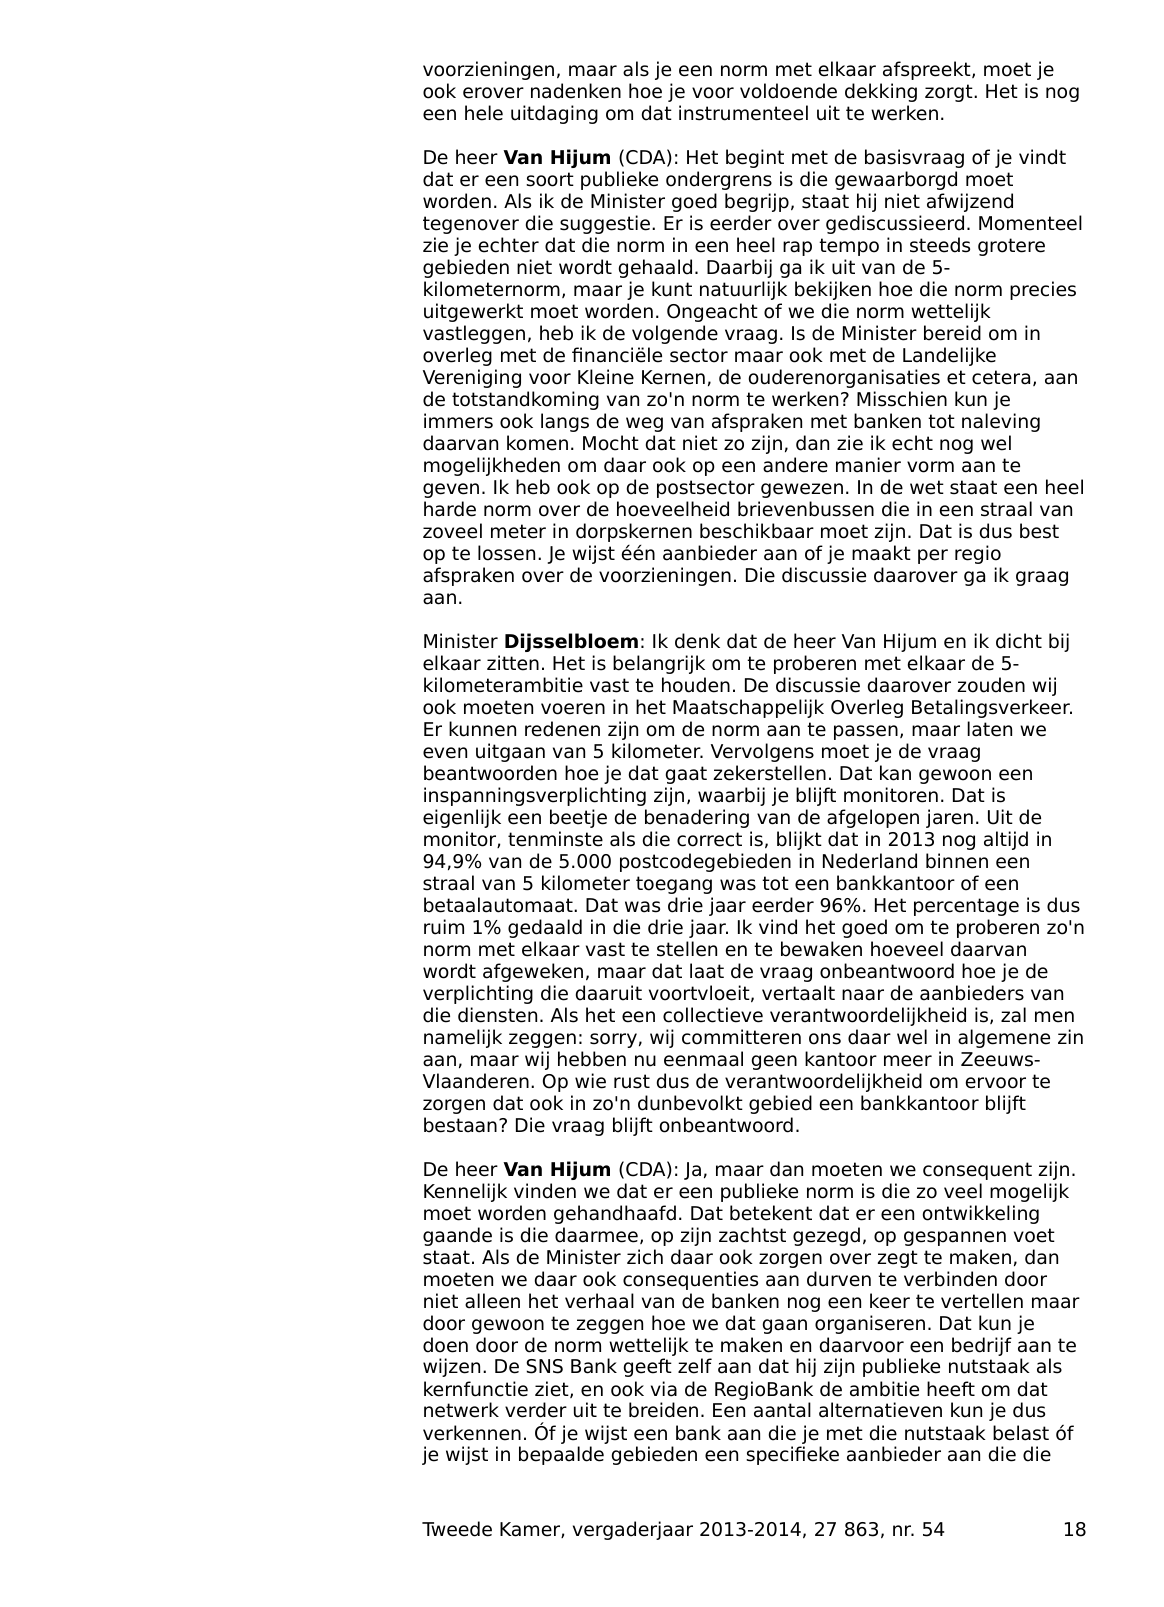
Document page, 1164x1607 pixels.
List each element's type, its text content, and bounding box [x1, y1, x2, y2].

text De heer Van Hijum (CDA): Het begint met de basisvraag of je vindt dat er een soort publieke ondergrens is die gewaarborgd moet worden. Als ik de Minister goed begrijp, staat hij niet afwijzend tegenover die suggestie. Er is eerder over gediscussieerd. Momenteel zie je echter dat die norm in een heel rap tempo in steeds grotere gebieden niet wordt gehaald. Daarbij ga ik uit van de 5-kilometernorm, maar je kunt natuurlijk bekijken hoe die norm precies uitgewerkt moet worden. Ongeacht of we die norm wettelijk vastleggen, heb ik de volgende vraag. Is de Minister bereid om in overleg met de financiële sector maar ook met de Landelijke Vereniging voor Kleine Kernen, de ouderenorganisaties et cetera, aan de totstandkoming van zo'n norm te werken? Misschien kun je immers ook langs de weg van afspraken met banken tot naleving daarvan komen. Mocht dat niet zo zijn, dan zie ik echt nog wel mogelijkheden om daar ook op een andere manier vorm aan te geven. Ik heb ook op de postsector gewezen. In de wet staat een heel harde norm over de hoeveelheid brievenbussen die in een straal van zoveel meter in dorpskernen beschikbaar moet zijn. Dat is dus best op te lossen. Je wijst één aanbieder aan of je maakt per regio afspraken over de voorzieningen. Die discussie daarover ga ik graag aan. [422, 147, 1087, 609]
text De heer Van Hijum (CDA): Ja, maar dan moeten we consequent zijn. Kennelijk vinden we dat er een publieke norm is die zo veel mogelijk moet worden gehandhaafd. Dat betekent dat er een ontwikkeling gaande is die daarmee, op zijn zachtst gezegd, op gespannen voet staat. Als de Minister zich daar ook zorgen over zegt te maken, dan moeten we daar ook consequenties aan durven te verbinden door niet alleen het verhaal van de banken nog een keer te vertellen maar door gewoon te zeggen hoe we dat gaan organiseren. Dat kun je doen door de norm wettelijk te maken en daarvoor een bedrijf aan te wijzen. De SNS Bank geeft zelf aan dat hij zijn publieke nutstaak als kernfunctie ziet, en ook via de RegioBank de ambitie heeft om dat netwerk verder uit te breiden. Een aantal alternatieven kun je dus verkennen. Óf je wijst een bank aan die je met die nutstaak belast óf je wijst in bepaalde gebieden een specifieke aanbieder aan die die [422, 1159, 1087, 1466]
text Minister Dijsselbloem: Ik denk dat de heer Van Hijum en ik dicht bij elkaar zitten. Het is belangrijk om te proberen met elkaar de 5-kilometerambitie vast te houden. De discussie daarover zouden wij ook moeten voeren in het Maatschappelijk Overleg Betalingsverkeer. Er kunnen redenen zijn om de norm aan te passen, maar laten we even uitgaan van 5 kilometer. Vervolgens moet je de vraag beantwoorden hoe je dat gaat zekerstellen. Dat kan gewoon een inspanningsverplichting zijn, waarbij je blijft monitoren. Dat is eigenlijk een beetje de benadering van de afgelopen jaren. Uit de monitor, tenminste als die correct is, blijkt dat in 2013 nog altijd in 94,9% van de 5.000 postcodegebieden in Nederland binnen een straal van 5 kilometer toegang was tot een bankkantoor of een betaalautomaat. Dat was drie jaar eerder 96%. Het percentage is dus ruim 1% gedaald in die drie jaar. Ik vind het goed om te proberen zo'n norm met elkaar vast te stellen en te bewaken hoeveel daarvan wordt afgeweken, maar dat laat de vraag onbeantwoord hoe je de verplichting die daaruit voortvloeit, vertaalt naar de aanbieders van die diensten. Als het een collectieve verantwoordelijkheid is, zal men namelijk zeggen: sorry, wij committeren ons daar wel in algemene zin aan, maar wij hebben nu eenmaal geen kantoor meer in Zeeuws-Vlaanderen. Op wie rust dus de verantwoordelijkheid om ervoor te zorgen dat ook in zo'n dunbevolkt gebied een bankkantoor blijft bestaan? Die vraag blijft onbeantwoord. [422, 631, 1087, 1136]
text voorzieningen, maar als je een norm met elkaar afspreekt, moet je ook erover nadenken hoe je voor voldoende dekking zorgt. Het is nog een hele uitdaging om dat instrumenteel uit te werken. [422, 59, 1087, 125]
